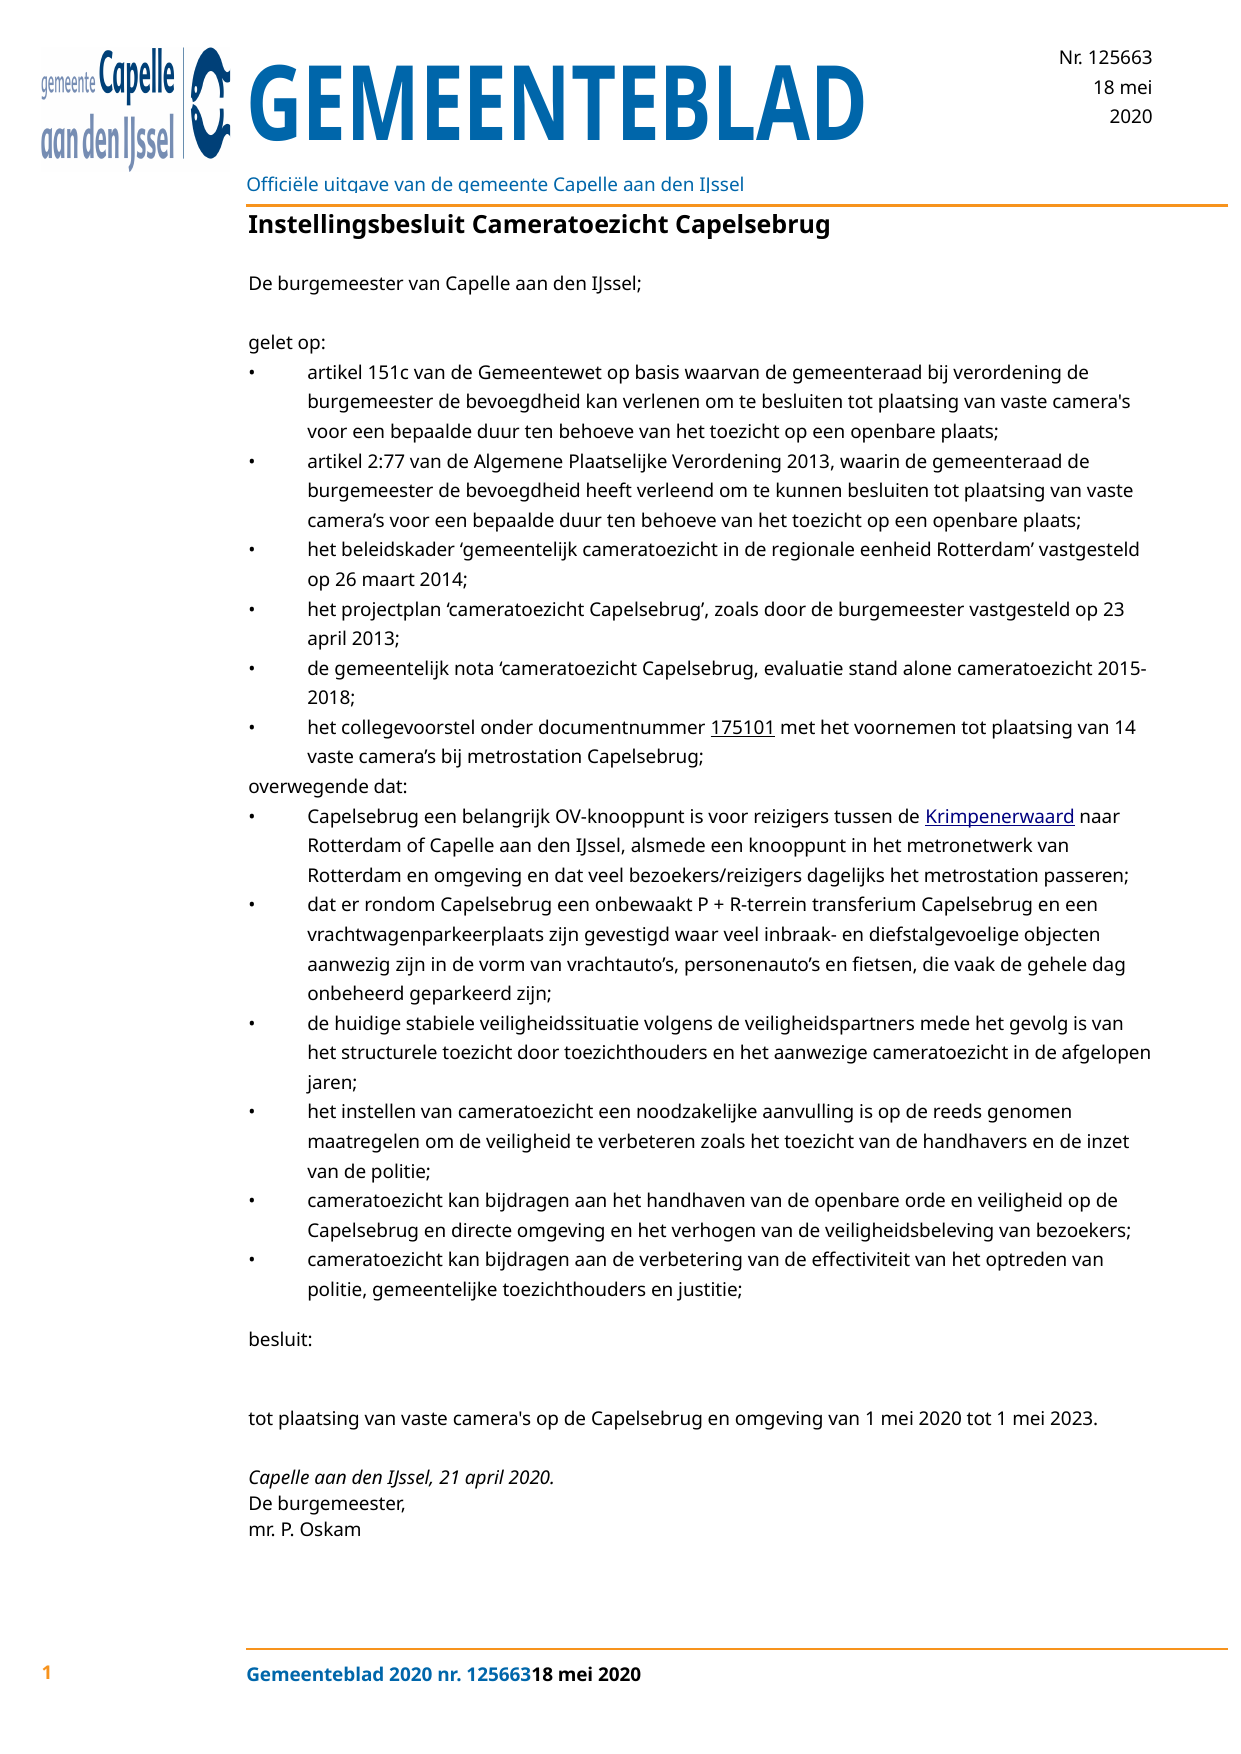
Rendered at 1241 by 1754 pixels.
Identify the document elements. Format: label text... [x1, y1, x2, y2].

text Capelle aan den IJssel, 21 april 2020. [248, 1464, 1152, 1490]
list het collegevoorstel onder documentnummer 175101 met het voornemen tot plaatsing van 14 vaste camera’s bij metrostation Capelsebrug; [248, 714, 1152, 769]
list het beleidskader ‘gemeentelijk cameratoezicht in de regionale eenheid Rotterdam’ vastgesteld op 26 maart 2014; [248, 537, 1152, 592]
text besluit: [248, 1326, 1152, 1352]
text De burgemeester van Capelle aan den IJssel; [248, 270, 1152, 296]
list cameratoezicht kan bijdragen aan het handhaven van de openbare orde en veiligheid op de Capelsebrug en directe omgeving en het verhogen van de veiligheidsbeleving van bezoekers; [248, 1187, 1152, 1243]
list dat er rondom Capelsebrug een onbewaakt P + R-terrein transferium Capelsebrug en een vrachtwagenparkeerplaats zijn gevestigd waar veel inbraak- en diefstalgevoelige objecten aanwezig zijn in de vorm van vrachtauto’s, personenauto’s en fietsen, die vaak de gehele dag onbeheerd geparkeerd zijn; [248, 892, 1152, 1006]
list het projectplan ‘cameratoezicht Capelsebrug’, zoals door de burgemeester vastgesteld op 23 april 2013; [248, 596, 1152, 651]
text overwegende dat: [248, 773, 1152, 799]
list het instellen van cameratoezicht een noodzakelijke aanvulling is op de reeds genomen maatregelen om de veiligheid te verbeteren zoals het toezicht van de handhavers en de inzet van de politie; [248, 1099, 1152, 1183]
list artikel 2:77 van de Algemene Plaatselijke Verordening 2013, waarin de gemeenteraad de burgemeester de bevoegdheid heeft verleend om te kunnen besluiten tot plaatsing van vaste camera’s voor een bepaalde duur ten behoeve van het toezicht op een openbare plaats; [248, 448, 1152, 533]
list artikel 151c van de Gemeentewet op basis waarvan de gemeenteraad bij verordening de burgemeester de bevoegdheid kan verlenen om te besluiten tot plaatsing van vaste camera's voor een bepaalde duur ten behoeve van het toezicht op een openbare plaats; [248, 359, 1152, 444]
text tot plaatsing van vaste camera's op de Capelsebrug en omgeving van 1 mei 2020 tot 1 mei 2023. [248, 1405, 1152, 1431]
list de gemeentelijk nota ‘cameratoezicht Capelsebrug, evaluatie stand alone cameratoezicht 2015-2018; [248, 655, 1152, 710]
list de huidige stabiele veiligheidssituatie volgens de veiligheidspartners mede het gevolg is van het structurele toezicht door toezichthouders en het aanwezige cameratoezicht in de afgelopen jaren; [248, 1010, 1152, 1095]
text mr. P. Oskam [248, 1516, 1152, 1542]
text gelet op: [248, 329, 1152, 355]
picture [41, 47, 231, 172]
list Capelsebrug een belangrijk OV-knooppunt is voor reizigers tussen de Krimpenerwaard naar Rotterdam of Capelle aan den IJssel, alsmede een knooppunt in het metronetwerk van Rotterdam en omgeving en dat veel bezoekers/reizigers dagelijks het metrostation passeren; [248, 803, 1152, 888]
text De burgemeester, [248, 1490, 1152, 1516]
list cameratoezicht kan bijdragen aan de verbetering van de effectiviteit van het optreden van politie, gemeentelijke toezichthouders en justitie; [248, 1247, 1152, 1302]
text Instellingsbesluit Cameratoezicht Capelsebrug [248, 207, 1152, 241]
